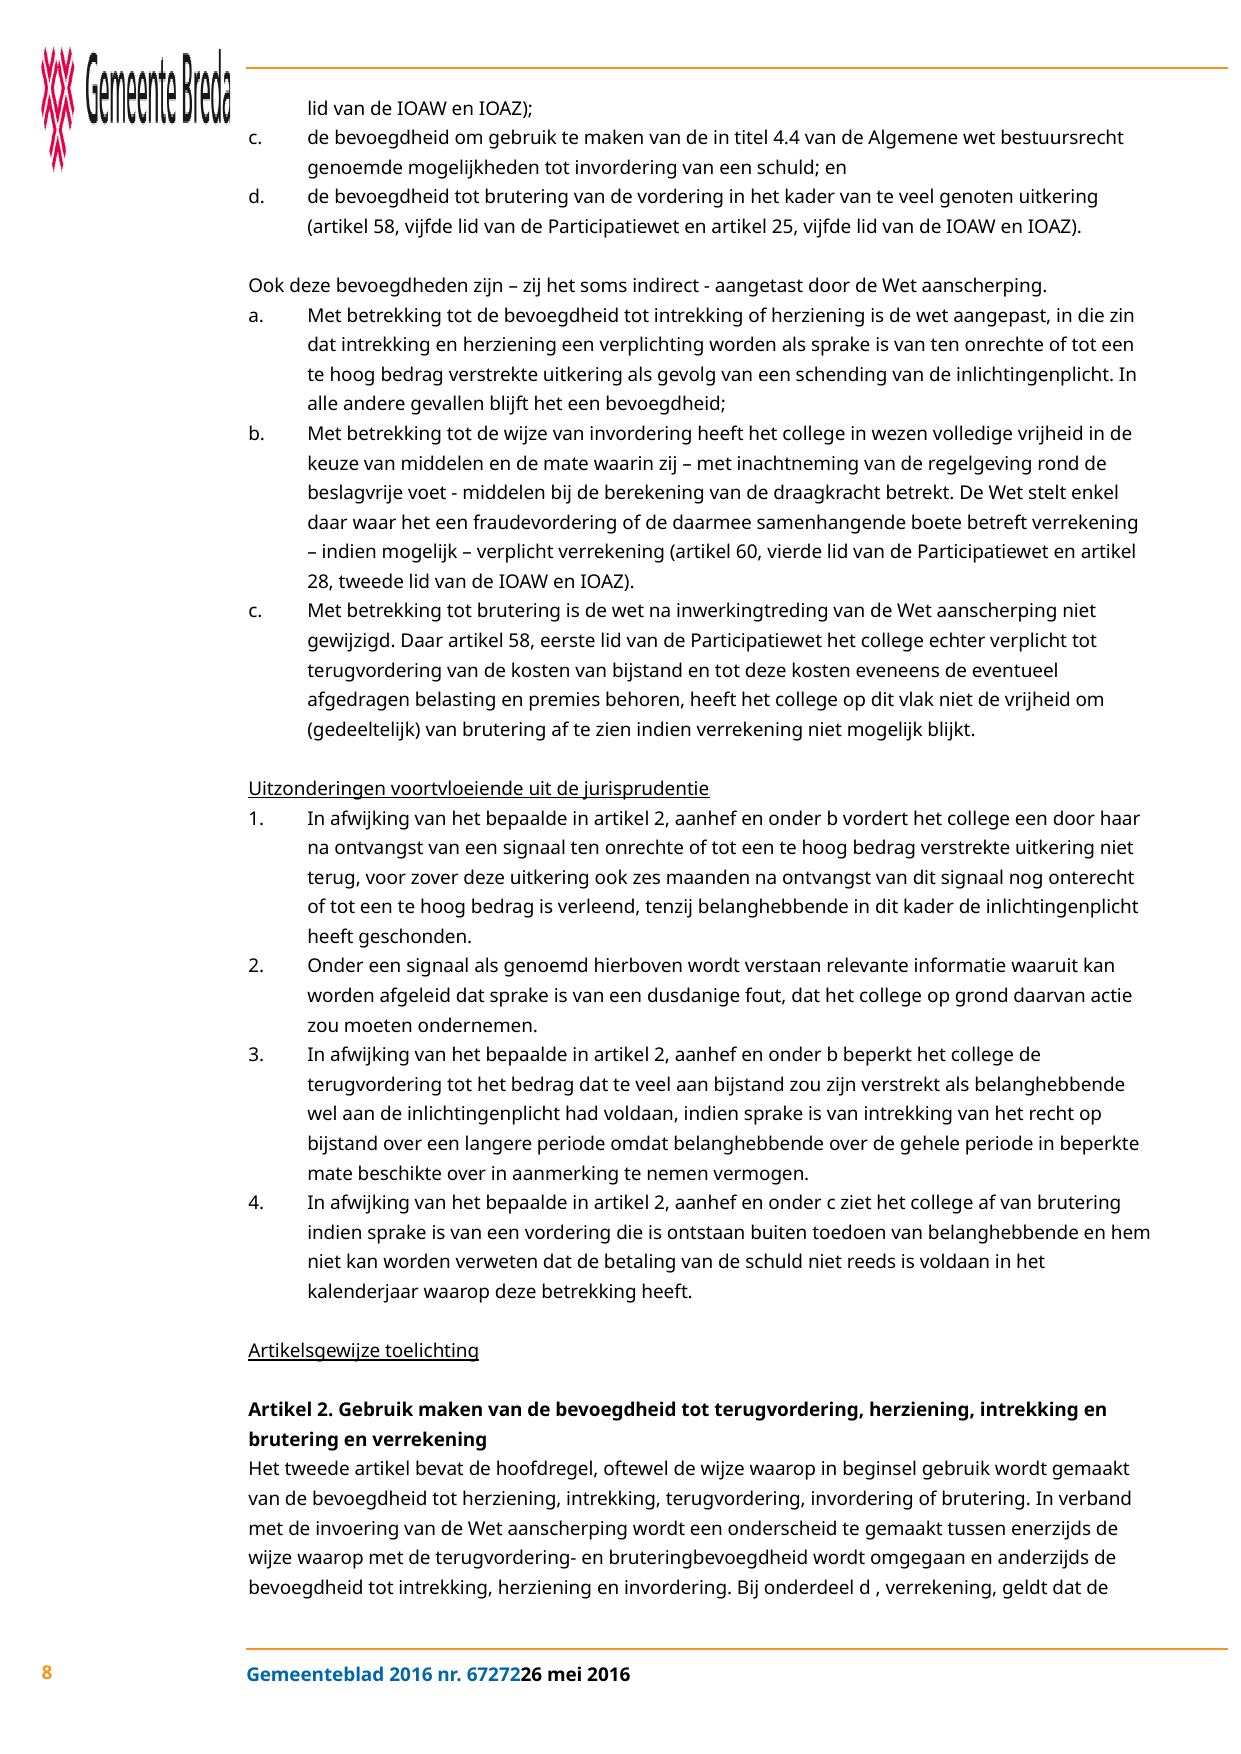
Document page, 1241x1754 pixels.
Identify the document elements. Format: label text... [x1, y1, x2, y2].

list Met betrekking tot brutering is de wet na inwerkingtreding van de Wet aanscherping niet gewijzigd. Daar artikel 58, eerste lid van de Participatiewet het college echter verplicht tot terugvordering van de kosten van bijstand en tot deze kosten eveneens de eventueel afgedragen belasting en premies behoren, heeft het college op dit vlak niet de vrijheid om (gedeeltelijk) van brutering af te zien indien verrekening niet mogelijk blijkt. [248, 598, 1152, 742]
list In afwijking van het bepaalde in artikel 2, aanhef en onder b beperkt het college de terugvordering tot het bedrag dat te veel aan bijstand zou zijn verstrekt als belanghebbende wel aan de inlichtingenplicht had voldaan, indien sprake is van intrekking van het recht op bijstand over een langere periode omdat belanghebbende over de gehele periode in beperkte mate beschikte over in aanmerking te nemen vermogen. [248, 1041, 1152, 1186]
list Met betrekking tot de wijze van invordering heeft het college in wezen volledige vrijheid in de keuze van middelen en de mate waarin zij – met inachtneming van de regelgeving rond de beslagvrije voet - middelen bij de berekening van de draagkracht betrekt. De Wet stelt enkel daar waar het een fraudevordering of de daarmee samenhangende boete betreft verrekening – indien mogelijk – verplicht verrekening (artikel 60, vierde lid van de Participatiewet en artikel 28, tweede lid van de IOAW en IOAZ). [248, 420, 1152, 594]
list de bevoegdheid om gebruik te maken van de in titel 4.4 van de Algemene wet bestuursrecht genoemde mogelijkheden tot invordering van een schuld; en [248, 124, 1152, 180]
text Het tweede artikel bevat de hoofdregel, oftewel de wijze waarop in beginsel gebruik wordt gemaakt van de bevoegdheid tot herziening, intrekking, terugvordering, invordering of brutering. In verband met de invoering van de Wet aanscherping wordt een onderscheid te gemaakt tussen enerzijds de wijze waarop met de terugvordering- en bruteringbevoegdheid wordt omgegaan en anderzijds de bevoegdheid tot intrekking, herziening en invordering. Bij onderdeel d , verrekening, geldt dat de [248, 1456, 1152, 1600]
list de bevoegdheid tot brutering van de vordering in het kader van te veel genoten uitkering (artikel 58, vijfde lid van de Participatiewet en artikel 25, vijfde lid van de IOAW en IOAZ). [248, 183, 1152, 239]
list Met betrekking tot de bevoegdheid tot intrekking of herziening is de wet aangepast, in die zin dat intrekking en herziening een verplichting worden als sprake is van ten onrechte of tot een te hoog bedrag verstrekte uitkering als gevolg van een schending van de inlichtingenplicht. In alle andere gevallen blijft het een bevoegdheid; [248, 302, 1152, 416]
text Artikelsgewijze toelichting [248, 1337, 1152, 1363]
list In afwijking van het bepaalde in artikel 2, aanhef en onder b vordert het college een door haar na ontvangst van een signaal ten onrechte of tot een te hoog bedrag verstrekte uitkering niet terug, voor zover deze uitkering ook zes maanden na ontvangst van dit signaal nog onterecht of tot een te hoog bedrag is verleend, tenzij belanghebbende in dit kader de inlichtingenplicht heeft geschonden. [248, 805, 1152, 949]
picture [41, 47, 231, 172]
text Ook deze bevoegdheden zijn – zij het soms indirect - aangetast door de Wet aanscherping. [248, 272, 1152, 298]
text Artikel 2. Gebruik maken van de bevoegdheid tot terugvordering, herziening, intrekking en brutering en verrekening [248, 1396, 1152, 1452]
list lid van de IOAW en IOAZ); [248, 95, 1152, 121]
list Onder een signaal als genoemd hierboven wordt verstaan relevante informatie waaruit kan worden afgeleid dat sprake is van een dusdanige fout, dat het college op grond daarvan actie zou moeten ondernemen. [248, 953, 1152, 1038]
list In afwijking van het bepaalde in artikel 2, aanhef en onder c ziet het college af van brutering indien sprake is van een vordering die is ontstaan buiten toedoen van belanghebbende en hem niet kan worden verweten dat de betaling van de schuld niet reeds is voldaan in het kalenderjaar waarop deze betrekking heeft. [248, 1189, 1152, 1304]
text Uitzonderingen voortvloeiende uit de jurisprudentie [248, 775, 1152, 801]
